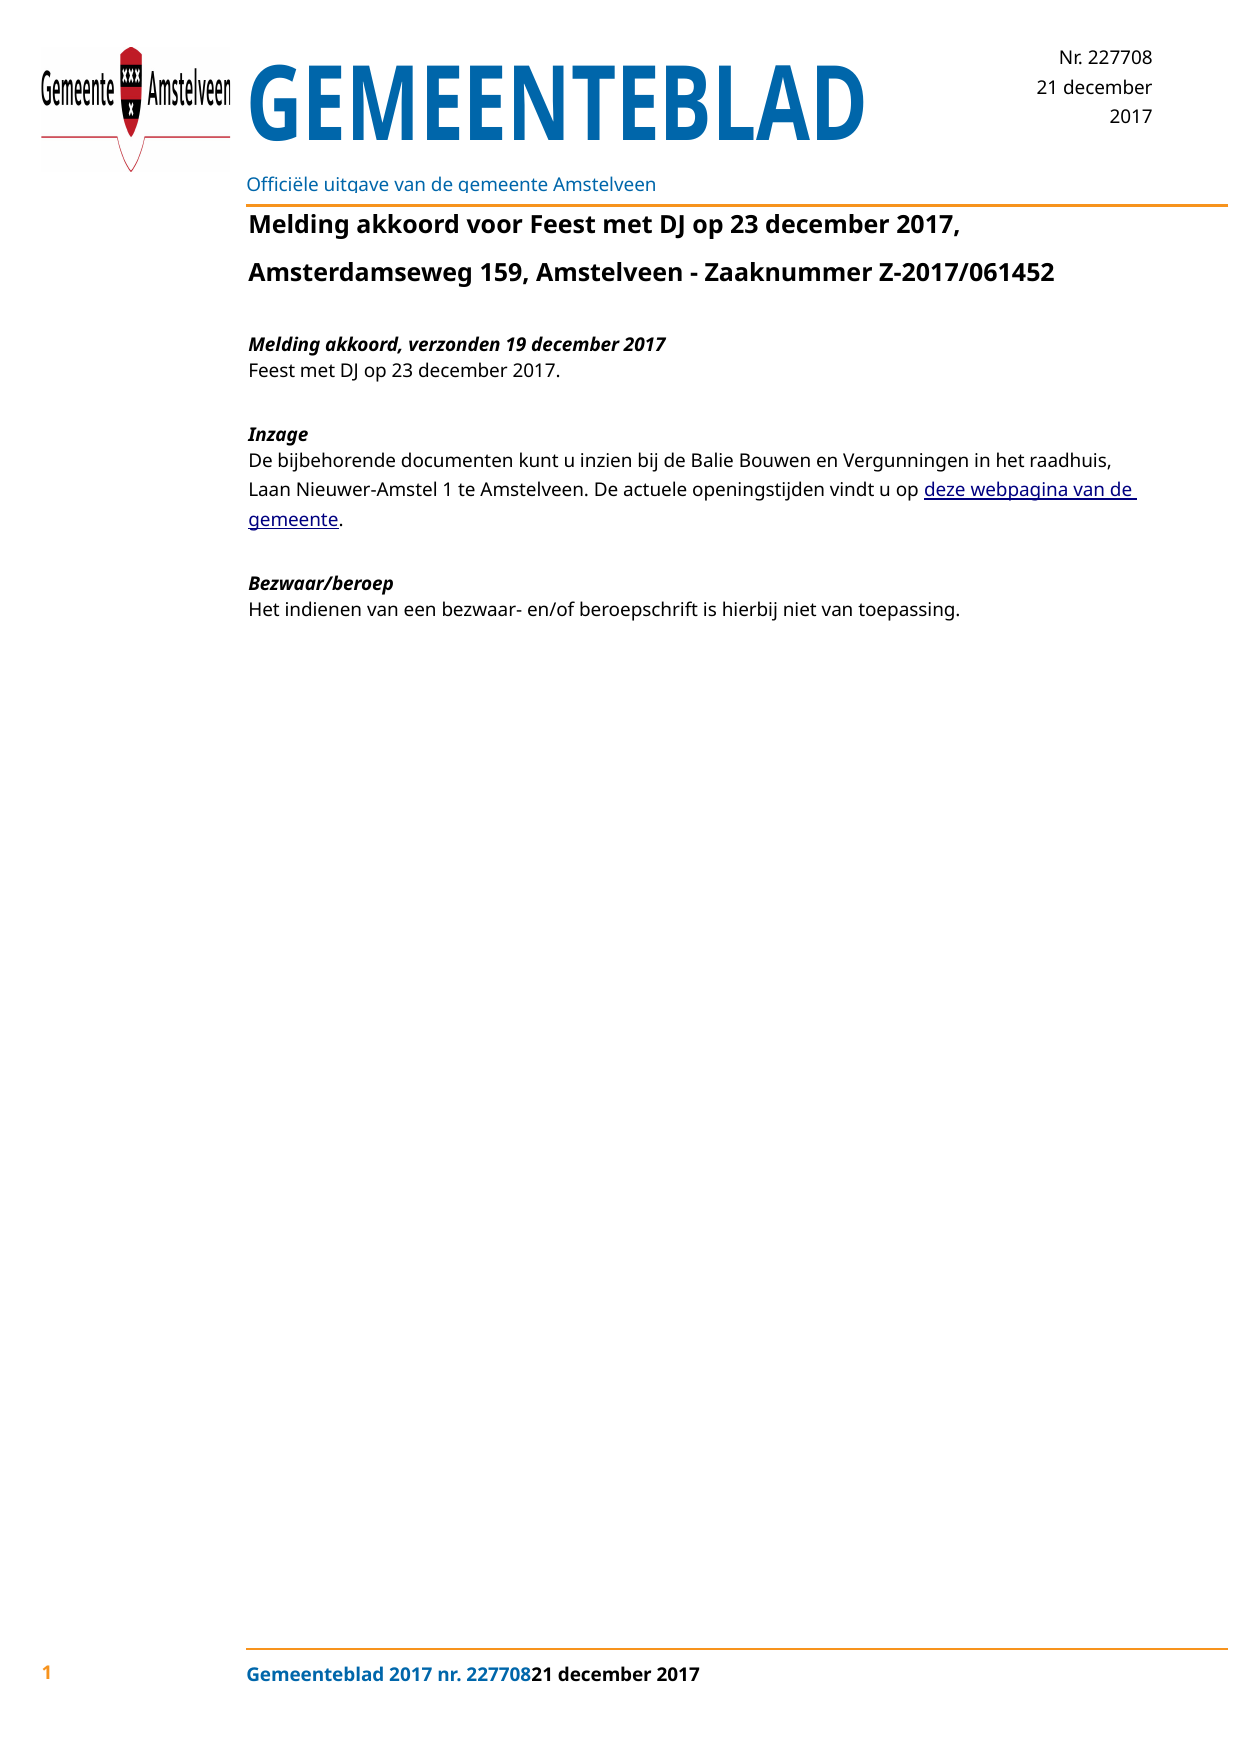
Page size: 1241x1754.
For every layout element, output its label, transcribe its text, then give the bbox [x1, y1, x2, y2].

text Het indienen van een bezwaar- en/of beroepschrift is hierbij niet van toepassing. [248, 596, 1152, 621]
text Melding akkoord voor Feest met DJ op 23 december 2017, Amsterdamseweg 159, Amstelveen - Zaaknummer Z-2017/061452 [248, 207, 1152, 288]
text Bezwaar/beroep [248, 570, 1152, 596]
text Inzage [248, 421, 1152, 447]
text De bijbehorende documenten kunt u inzien bij de Balie Bouwen en Vergunningen in het raadhuis, Laan Nieuwer-Amstel 1 te Amstelveen. De actuele openingstijden vindt u op deze webpagina van de gemeente. [248, 447, 1152, 532]
picture [41, 47, 231, 172]
text Feest met DJ op 23 december 2017. [248, 357, 1152, 383]
text Melding akkoord, verzonden 19 december 2017 [248, 331, 1152, 357]
